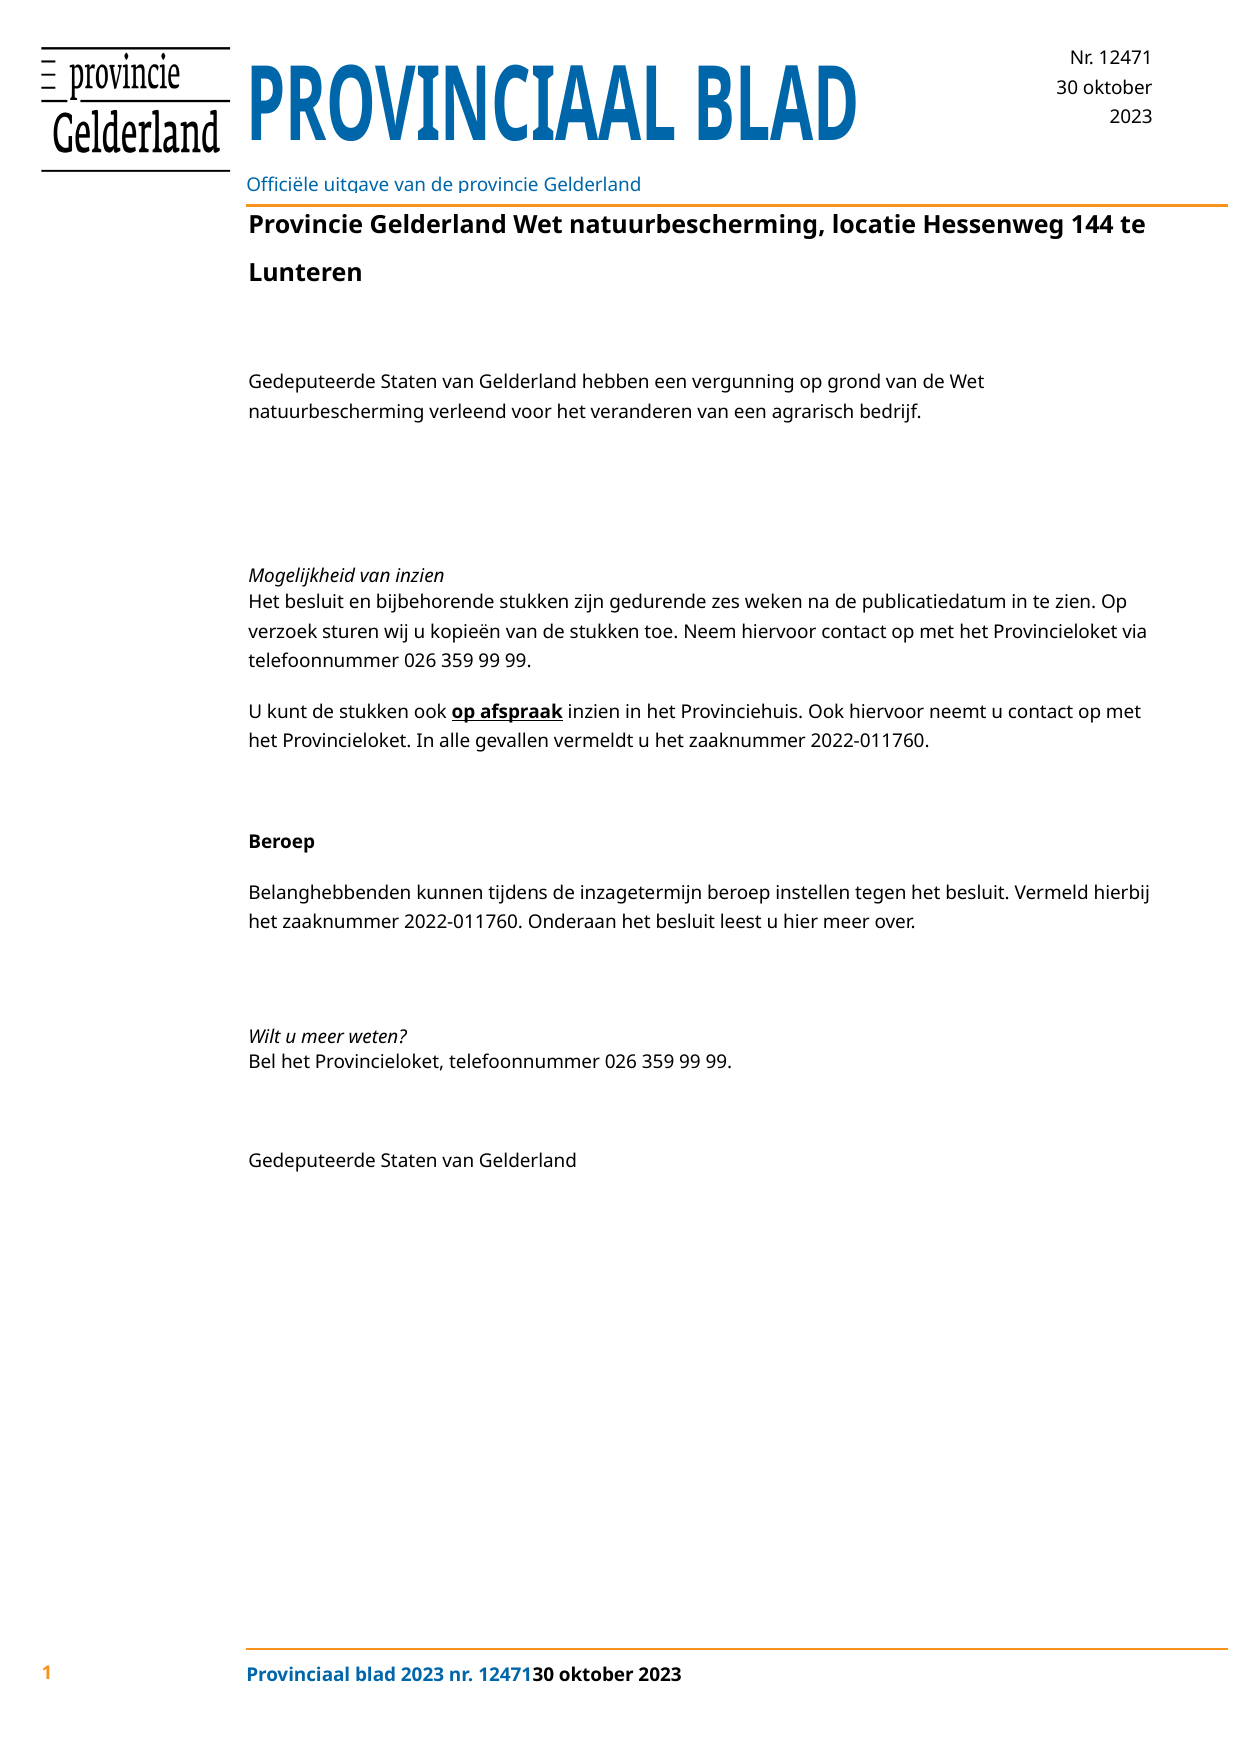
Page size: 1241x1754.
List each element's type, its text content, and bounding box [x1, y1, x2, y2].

text Het besluit en bijbehorende stukken zijn gedurende zes weken na de publicatiedatum in te zien. Op verzoek sturen wij u kopieën van de stukken toe. Neem hiervoor contact op met het Provincieloket via telefoonnummer 026 359 99 99. [248, 588, 1152, 673]
picture [41, 47, 231, 172]
text Provincie Gelderland Wet natuurbescherming, locatie Hessenweg 144 te Lunteren [248, 207, 1152, 288]
text Belanghebbenden kunnen tijdens de inzagetermijn beroep instellen tegen het besluit. Vermeld hierbij het zaaknummer 2022-011760. Onderaan het besluit leest u hier meer over. [248, 879, 1152, 934]
text Wilt u meer weten? [248, 1023, 1152, 1048]
text Bel het Provincieloket, telefoonnummer 026 359 99 99. [248, 1048, 1152, 1074]
text U kunt de stukken ook op afspraak inzien in het Provinciehuis. Ook hiervoor neemt u contact op met het Provincieloket. In alle gevallen vermeldt u het zaaknummer 2022-011760. [248, 698, 1152, 753]
text Beroep [248, 828, 1152, 854]
text Mogelijkheid van inzien [248, 563, 1152, 588]
text Gedeputeerde Staten van Gelderland hebben een vergunning op grond van de Wet natuurbescherming verleend voor het veranderen van een agrarisch bedrijf. [248, 368, 1152, 424]
text Gedeputeerde Staten van Gelderland [248, 1147, 1152, 1172]
